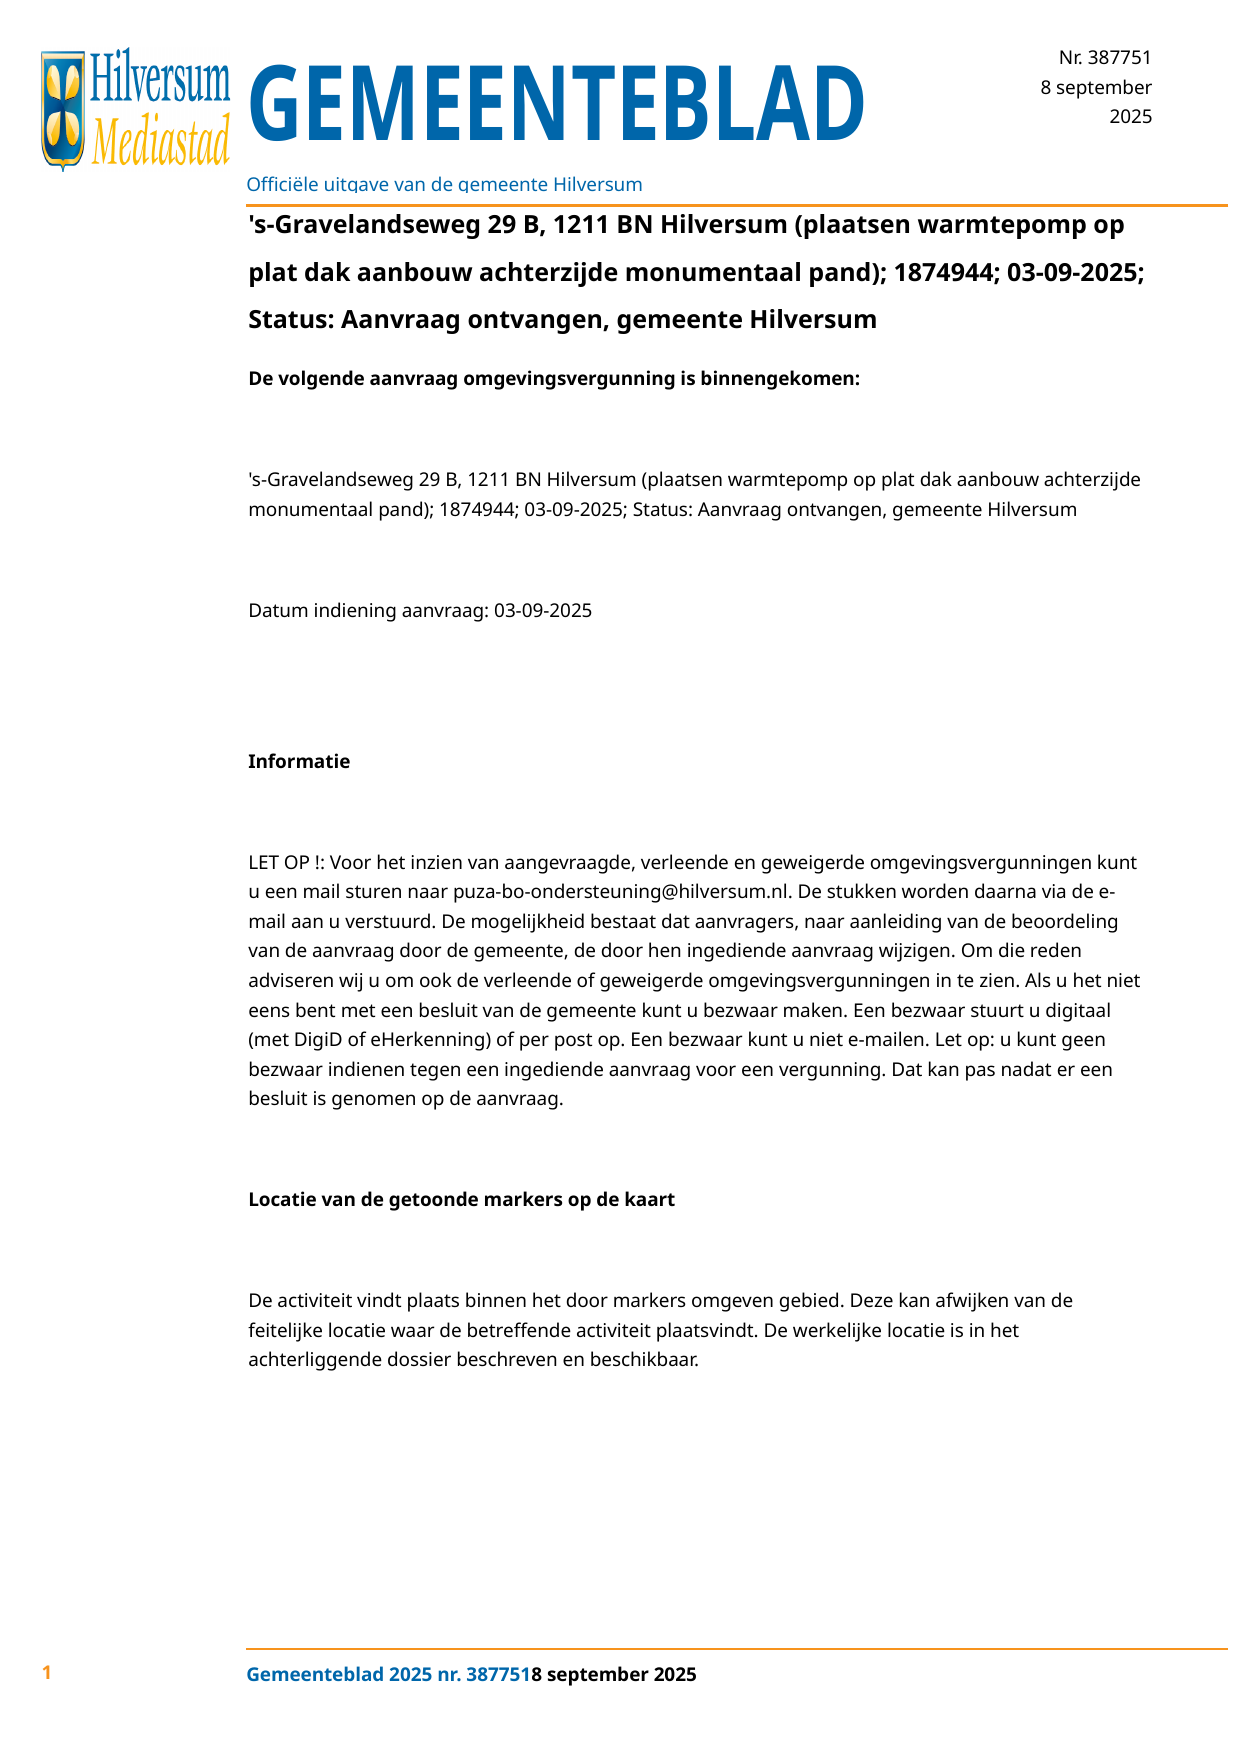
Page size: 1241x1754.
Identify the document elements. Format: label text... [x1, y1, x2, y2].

text Locatie van de getoonde markers op de kaart [248, 1186, 1152, 1212]
text Datum indiening aanvraag: 03-09-2025 [248, 597, 1152, 622]
text 's-Gravelandseweg 29 B, 1211 BN Hilversum (plaatsen warmtepomp op plat dak aanbouw achterzijde monumentaal pand); 1874944; 03-09-2025; Status: Aanvraag ontvangen, gemeente Hilversum [248, 207, 1152, 336]
text De volgende aanvraag omgevingsvergunning is binnengekomen: [248, 366, 1152, 391]
text Informatie [248, 748, 1152, 774]
text De activiteit vindt plaats binnen het door markers omgeven gebied. Deze kan afwijken van de feitelijke locatie waar de betreffende activiteit plaatsvindt. De werkelijke locatie is in het achterliggende dossier beschreven en beschikbaar. [248, 1287, 1152, 1372]
text 's-Gravelandseweg 29 B, 1211 BN Hilversum (plaatsen warmtepomp op plat dak aanbouw achterzijde monumentaal pand); 1874944; 03-09-2025; Status: Aanvraag ontvangen, gemeente Hilversum [248, 466, 1152, 522]
picture [41, 47, 231, 172]
text LET OP !: Voor het inzien van aangevraagde, verleende en geweigerde omgevingsvergunningen kunt u een mail sturen naar puza-bo-ondersteuning@hilversum.nl. De stukken worden daarna via de e-mail aan u verstuurd. De mogelijkheid bestaat dat aanvragers, naar aanleiding van de beoordeling van de aanvraag door de gemeente, de door hen ingediende aanvraag wijzigen. Om die reden adviseren wij u om ook de verleende of geweigerde omgevingsvergunningen in te zien. Als u het niet eens bent met een besluit van de gemeente kunt u bezwaar maken. Een bezwaar stuurt u digitaal (met DigiD of eHerkenning) of per post op. Een bezwaar kunt u niet e-mailen. Let op: u kunt geen bezwaar indienen tegen een ingediende aanvraag voor een vergunning. Dat kan pas nadat er een besluit is genomen op de aanvraag. [248, 849, 1152, 1111]
